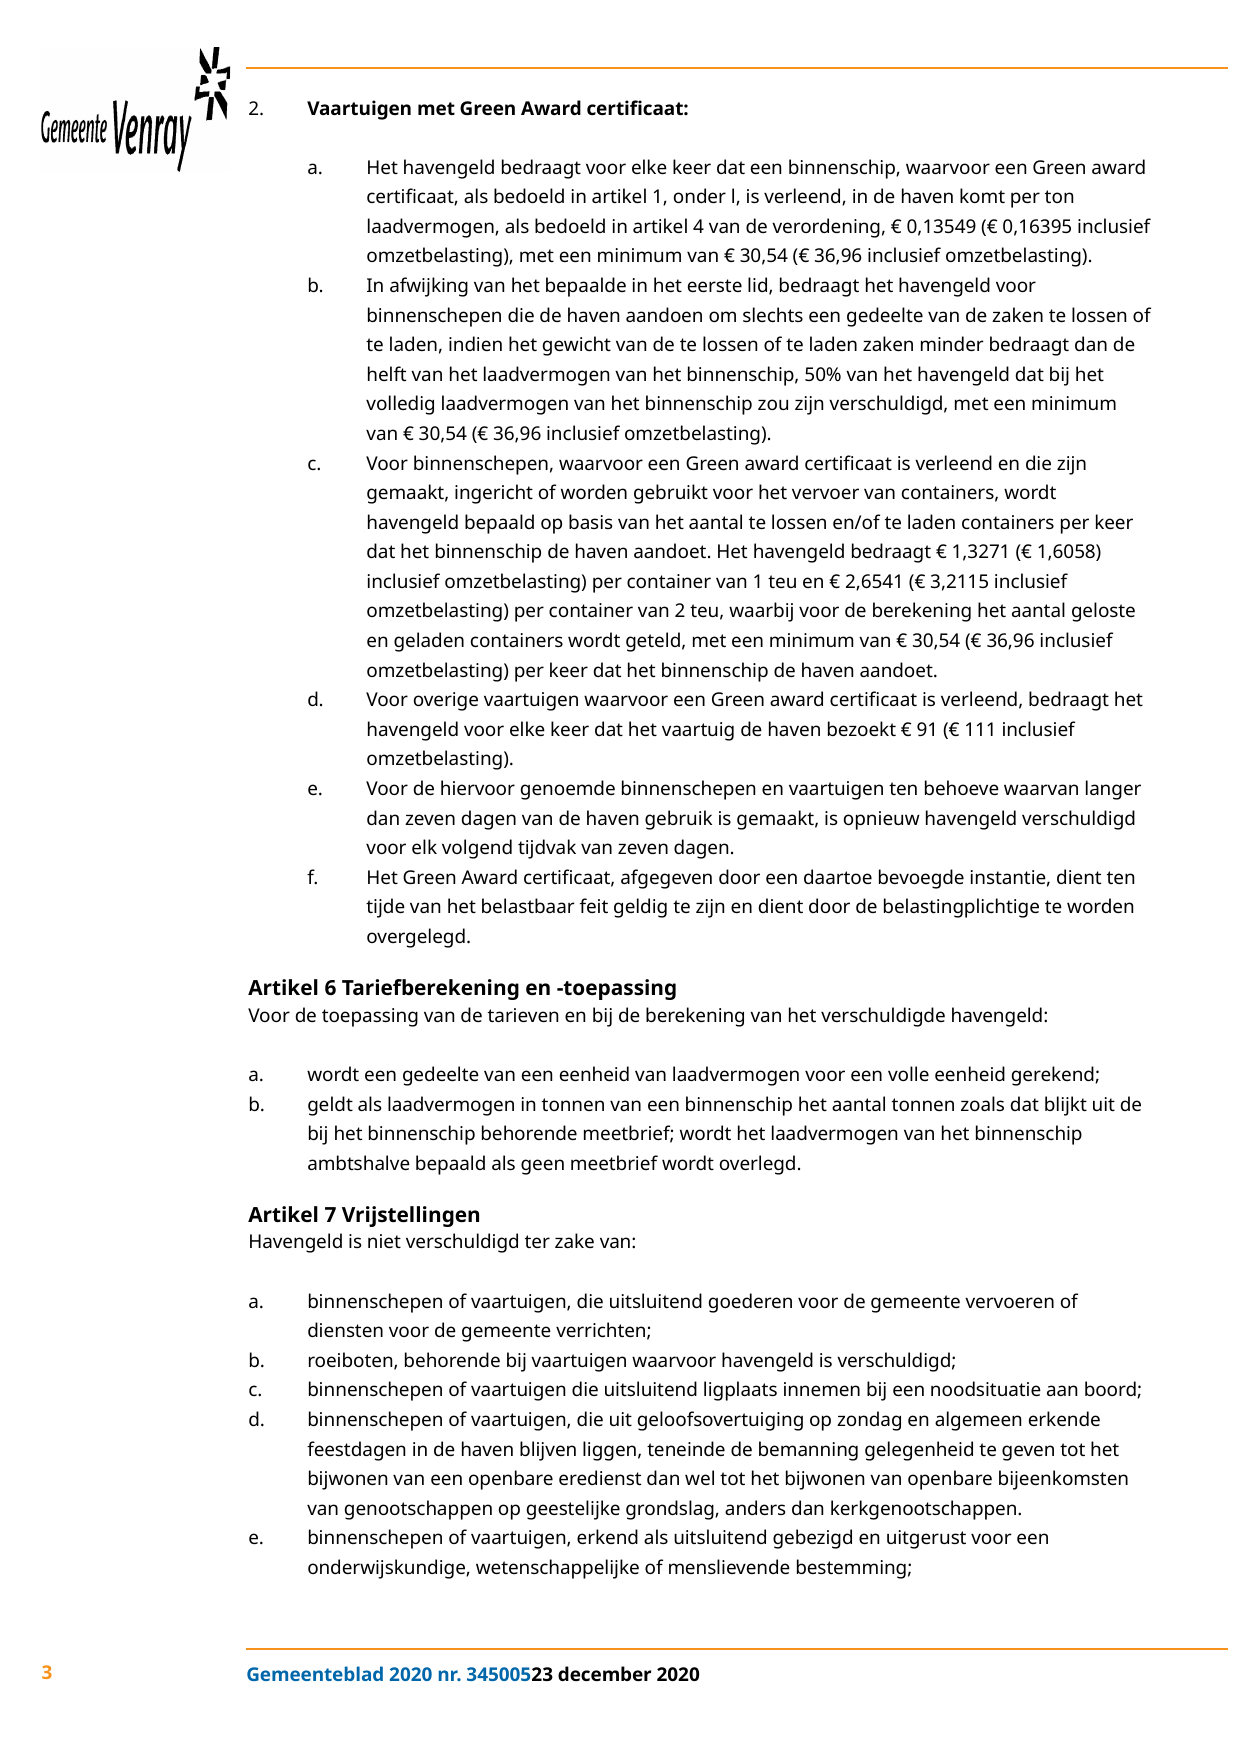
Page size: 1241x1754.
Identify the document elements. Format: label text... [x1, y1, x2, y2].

list Voor binnenschepen, waarvoor een Green award certificaat is verleend en die zijn gemaakt, ingericht of worden gebruikt voor het vervoer van containers, wordt havengeld bepaald op basis van het aantal te lossen en/of te laden containers per keer dat het binnenschip de haven aandoet. Het havengeld bedraagt € 1,3271 (€ 1,6058) inclusief omzetbelasting) per container van 1 teu en € 2,6541 (€ 3,2115 inclusief omzetbelasting) per container van 2 teu, waarbij voor de berekening het aantal geloste en geladen containers wordt geteld, met een minimum van € 30,54 (€ 36,96 inclusief omzetbelasting) per keer dat het binnenschip de haven aandoet. [307, 450, 1152, 683]
list geldt als laadvermogen in tonnen van een binnenschip het aantal tonnen zoals dat blijkt uit de bij het binnenschip behorende meetbrief; wordt het laadvermogen van het binnenschip ambtshalve bepaald als geen meetbrief wordt overlegd. [248, 1091, 1152, 1176]
list Het Green Award certificaat, afgegeven door een daartoe bevoegde instantie, dient ten tijde van het belastbaar feit geldig te zijn en dient door de belastingplichtige te worden overgelegd. [307, 864, 1152, 949]
list roeiboten, behorende bij vaartuigen waarvoor havengeld is verschuldigd; [248, 1347, 1152, 1373]
list binnenschepen of vaartuigen, die uitsluitend goederen voor de gemeente vervoeren of diensten voor de gemeente verrichten; [248, 1288, 1152, 1343]
text Artikel 6 Tariefberekening en -toepassing [248, 973, 1152, 1002]
list binnenschepen of vaartuigen die uitsluitend ligplaats innemen bij een noodsituatie aan boord; [248, 1377, 1152, 1402]
text Voor de toepassing van de tarieven en bij de berekening van het verschuldigde havengeld: [248, 1002, 1152, 1028]
list In afwijking van het bepaalde in het eerste lid, bedraagt het havengeld voor binnenschepen die de haven aandoen om slechts een gedeelte van de zaken te lossen of te laden, indien het gewicht van de te lossen of te laden zaken minder bedraagt dan de helft van het laadvermogen van het binnenschip, 50% van het havengeld dat bij het volledig laadvermogen van het binnenschip zou zijn verschuldigd, met een minimum van € 30,54 (€ 36,96 inclusief omzetbelasting). [307, 272, 1152, 446]
list Voor de hiervoor genoemde binnenschepen en vaartuigen ten behoeve waarvan langer dan zeven dagen van de haven gebruik is gemaakt, is opnieuw havengeld verschuldigd voor elk volgend tijdvak van zeven dagen. [307, 775, 1152, 860]
text Artikel 7 Vrijstellingen [248, 1200, 1152, 1229]
list Voor overige vaartuigen waarvoor een Green award certificaat is verleend, bedraagt het havengeld voor elke keer dat het vaartuig de haven bezoekt € 91 (€ 111 inclusief omzetbelasting). [307, 686, 1152, 771]
list binnenschepen of vaartuigen, die uit geloofsovertuiging op zondag en algemeen erkende feestdagen in de haven blijven liggen, teneinde de bemanning gelegenheid te geven tot het bijwonen van een openbare eredienst dan wel tot het bijwonen van openbare bijeenkomsten van genootschappen op geestelijke grondslag, anders dan kerkgenootschappen. [248, 1406, 1152, 1521]
list Het havengeld bedraagt voor elke keer dat een binnenschip, waarvoor een Green award certificaat, als bedoeld in artikel 1, onder l, is verleend, in de haven komt per ton laadvermogen, als bedoeld in artikel 4 van de verordening, € 0,13549 (€ 0,16395 inclusief omzetbelasting), met een minimum van € 30,54 (€ 36,96 inclusief omzetbelasting). [307, 154, 1152, 268]
list Vaartuigen met Green Award certificaat: [248, 95, 1152, 121]
list wordt een gedeelte van een eenheid van laadvermogen voor een volle eenheid gerekend; [248, 1061, 1152, 1087]
list binnenschepen of vaartuigen, erkend als uitsluitend gebezigd en uitgerust voor een onderwijskundige, wetenschappelijke of menslievende bestemming; [248, 1524, 1152, 1580]
picture [41, 47, 231, 172]
text Havengeld is niet verschuldigd ter zake van: [248, 1229, 1152, 1254]
